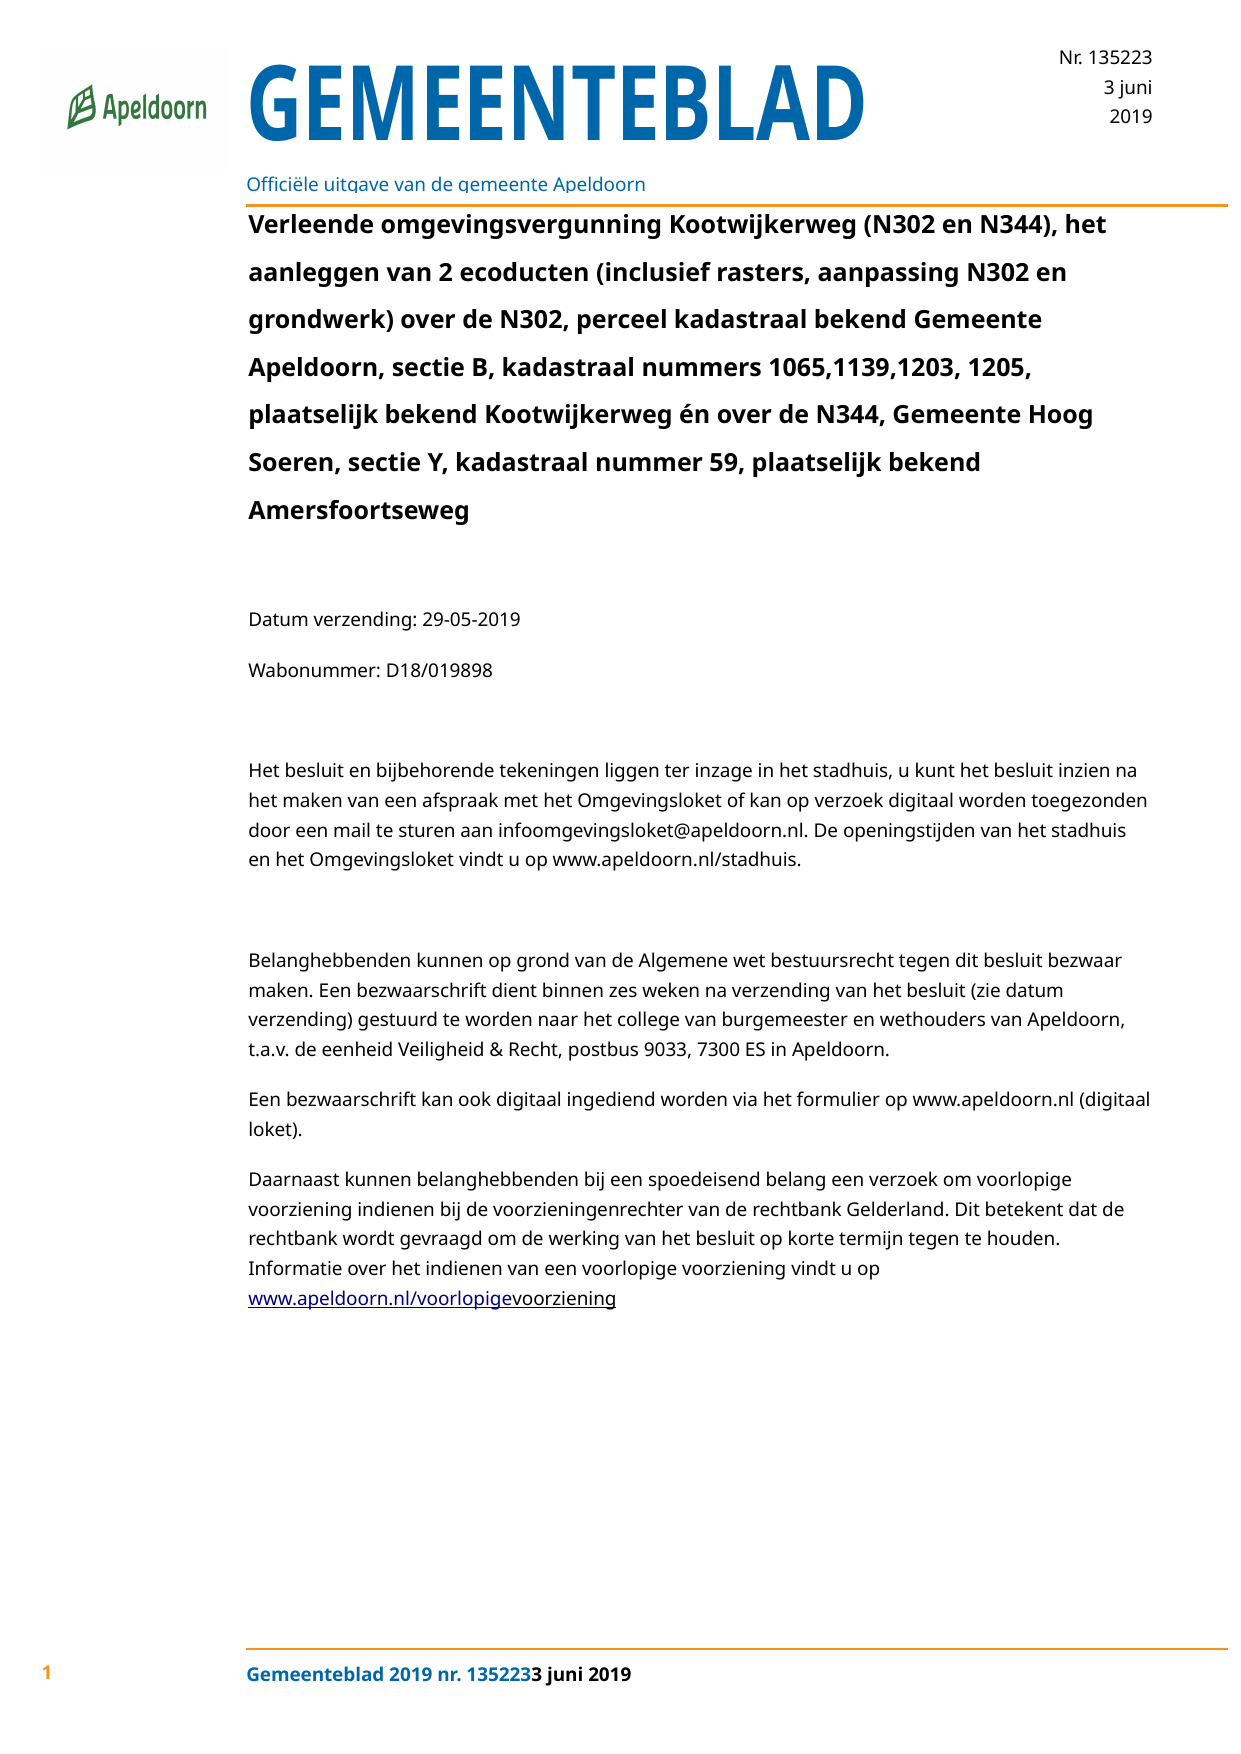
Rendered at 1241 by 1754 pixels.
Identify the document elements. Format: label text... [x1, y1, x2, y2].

text Een bezwaarschrift kan ook digitaal ingediend worden via het formulier op www.apeldoorn.nl (digitaal loket). [248, 1086, 1152, 1142]
text Het besluit en bijbehorende tekeningen liggen ter inzage in het stadhuis, u kunt het besluit inzien na het maken van een afspraak met het Omgevingsloket of kan op verzoek digitaal worden toegezonden door een mail te sturen aan infoomgevingsloket@apeldoorn.nl. De openingstijden van het stadhuis en het Omgevingsloket vindt u op www.apeldoorn.nl/stadhuis. [248, 758, 1152, 872]
text Verleende omgevingsvergunning Kootwijkerweg (N302 en N344), het aanleggen van 2 ecoducten (inclusief rasters, aanpassing N302 en grondwerk) over de N302, perceel kadastraal bekend Gemeente Apeldoorn, sectie B, kadastraal nummers 1065,1139,1203, 1205, plaatselijk bekend Kootwijkerweg én over de N344, Gemeente Hoog Soeren, sectie Y, kadastraal nummer 59, plaatselijk bekend Amersfoortseweg [248, 207, 1152, 526]
picture [41, 47, 231, 172]
text Daarnaast kunnen belanghebbenden bij een spoedeisend belang een verzoek om voorlopige voorziening indienen bij de voorzieningenrechter van de rechtbank Gelderland. Dit betekent dat de rechtbank wordt gevraagd om de werking van het besluit op korte termijn tegen te houden. Informatie over het indienen van een voorlopige voorziening vindt u op www.apeldoorn.nl/voorlopigevoorziening [248, 1166, 1152, 1310]
text Datum verzending: 29-05-2019 [248, 606, 1152, 632]
text Belanghebbenden kunnen op grond van de Algemene wet bestuursrecht tegen dit besluit bezwaar maken. Een bezwaarschrift dient binnen zes weken na verzending van het besluit (zie datum verzending) gestuurd te worden naar het college van burgemeester en wethouders van Apeldoorn, t.a.v. de eenheid Veiligheid & Recht, postbus 9033, 7300 ES in Apeldoorn. [248, 947, 1152, 1062]
text Wabonummer: D18/019898 [248, 657, 1152, 682]
